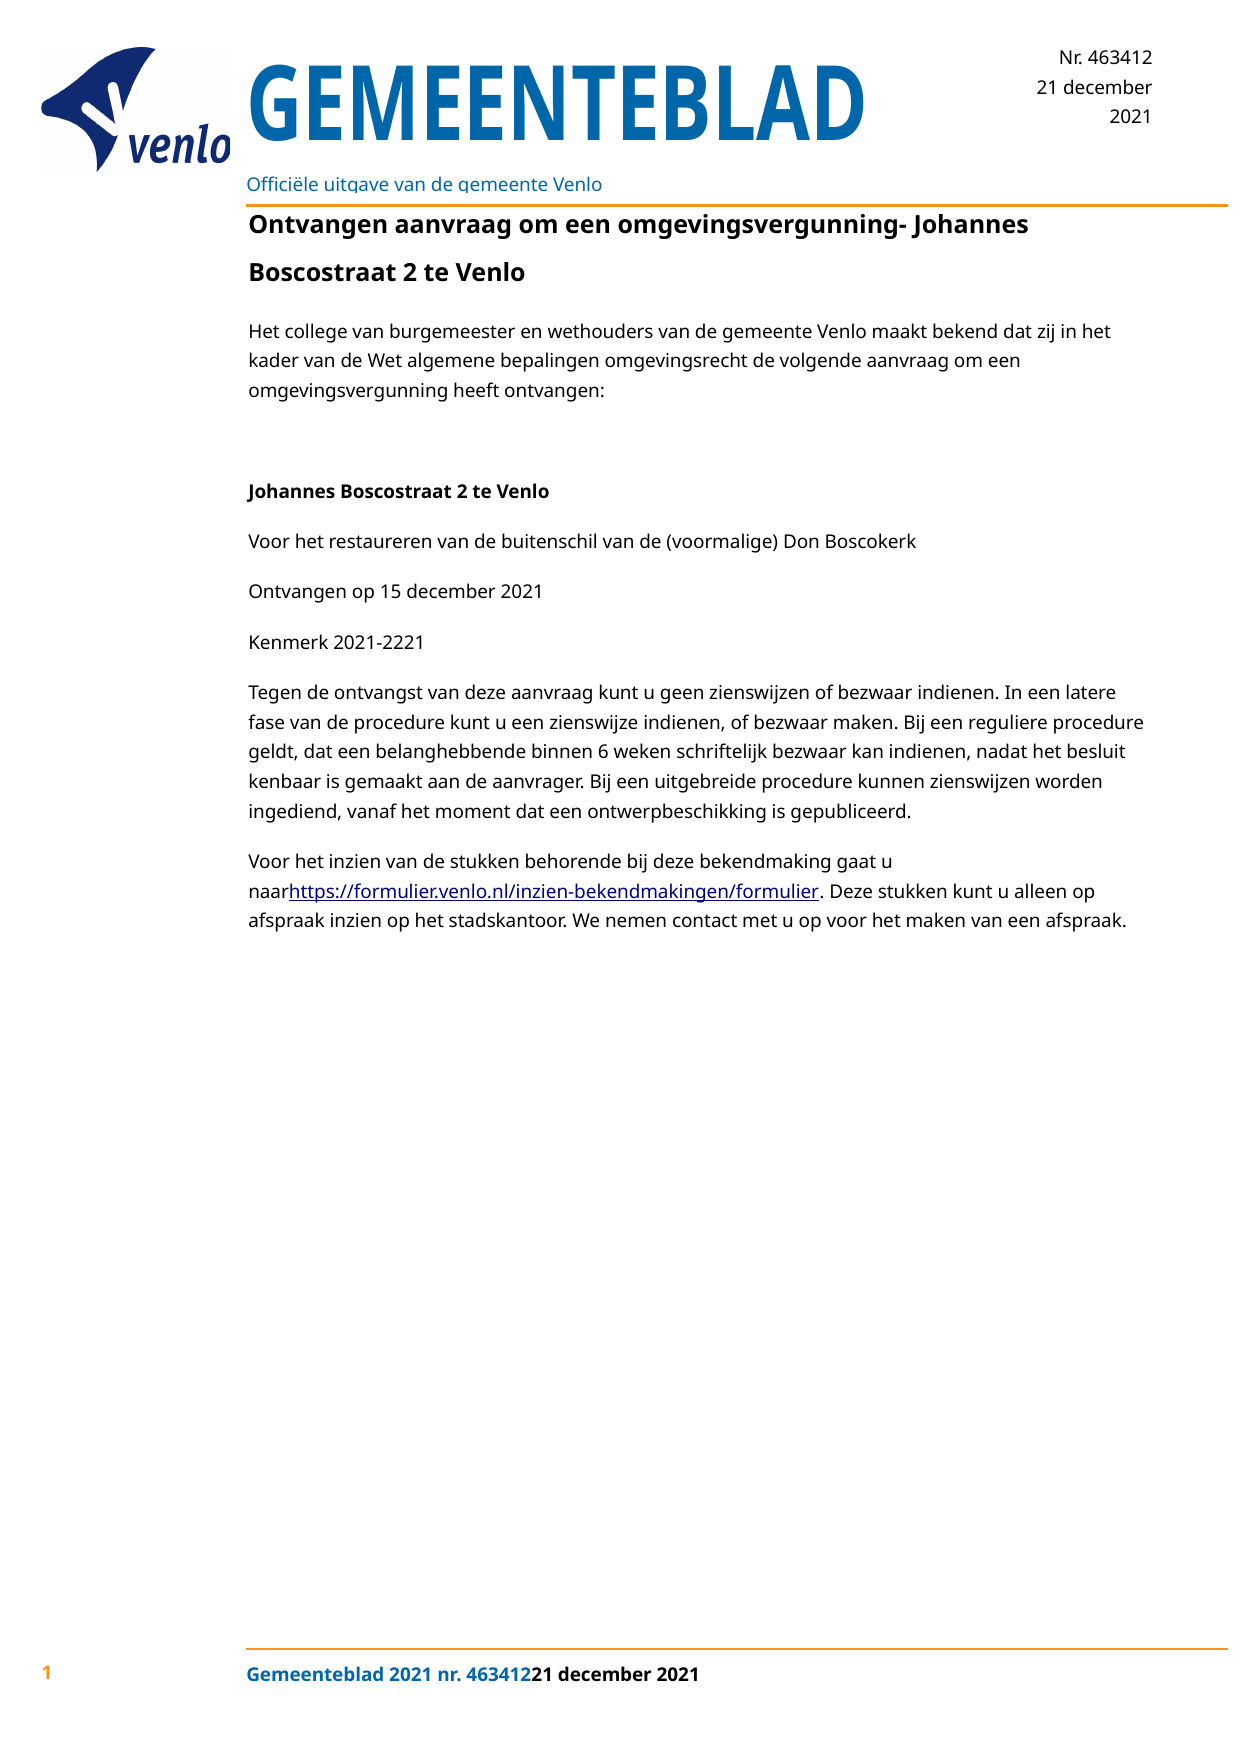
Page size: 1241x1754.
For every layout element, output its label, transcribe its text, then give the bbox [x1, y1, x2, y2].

text Voor het inzien van de stukken behorende bij deze bekendmaking gaat u naarhttps://formulier.venlo.nl/inzien-bekendmakingen/formulier. Deze stukken kunt u alleen op afspraak inzien op het stadskantoor. We nemen contact met u op voor het maken van een afspraak. [248, 848, 1152, 933]
text Johannes Boscostraat 2 te Venlo [248, 478, 1152, 504]
text Tegen de ontvangst van deze aanvraag kunt u geen zienswijzen of bezwaar indienen. In een latere fase van de procedure kunt u een zienswijze indienen, of bezwaar maken. Bij een reguliere procedure geldt, dat een belanghebbende binnen 6 weken schriftelijk bezwaar kan indienen, nadat het besluit kenbaar is gemaakt aan de aanvrager. Bij een uitgebreide procedure kunnen zienswijzen worden ingediend, vanaf het moment dat een ontwerpbeschikking is gepubliceerd. [248, 679, 1152, 824]
text Het college van burgemeester en wethouders van de gemeente Venlo maakt bekend dat zij in het kader van de Wet algemene bepalingen omgevingsrecht de volgende aanvraag om een omgevingsvergunning heeft ontvangen: [248, 318, 1152, 403]
text Kenmerk 2021-2221 [248, 629, 1152, 655]
picture [41, 47, 231, 172]
text Ontvangen op 15 december 2021 [248, 579, 1152, 604]
text Ontvangen aanvraag om een omgevingsvergunning- Johannes Boscostraat 2 te Venlo [248, 207, 1152, 288]
text Voor het restaureren van de buitenschil van de (voormalige) Don Boscokerk [248, 528, 1152, 554]
